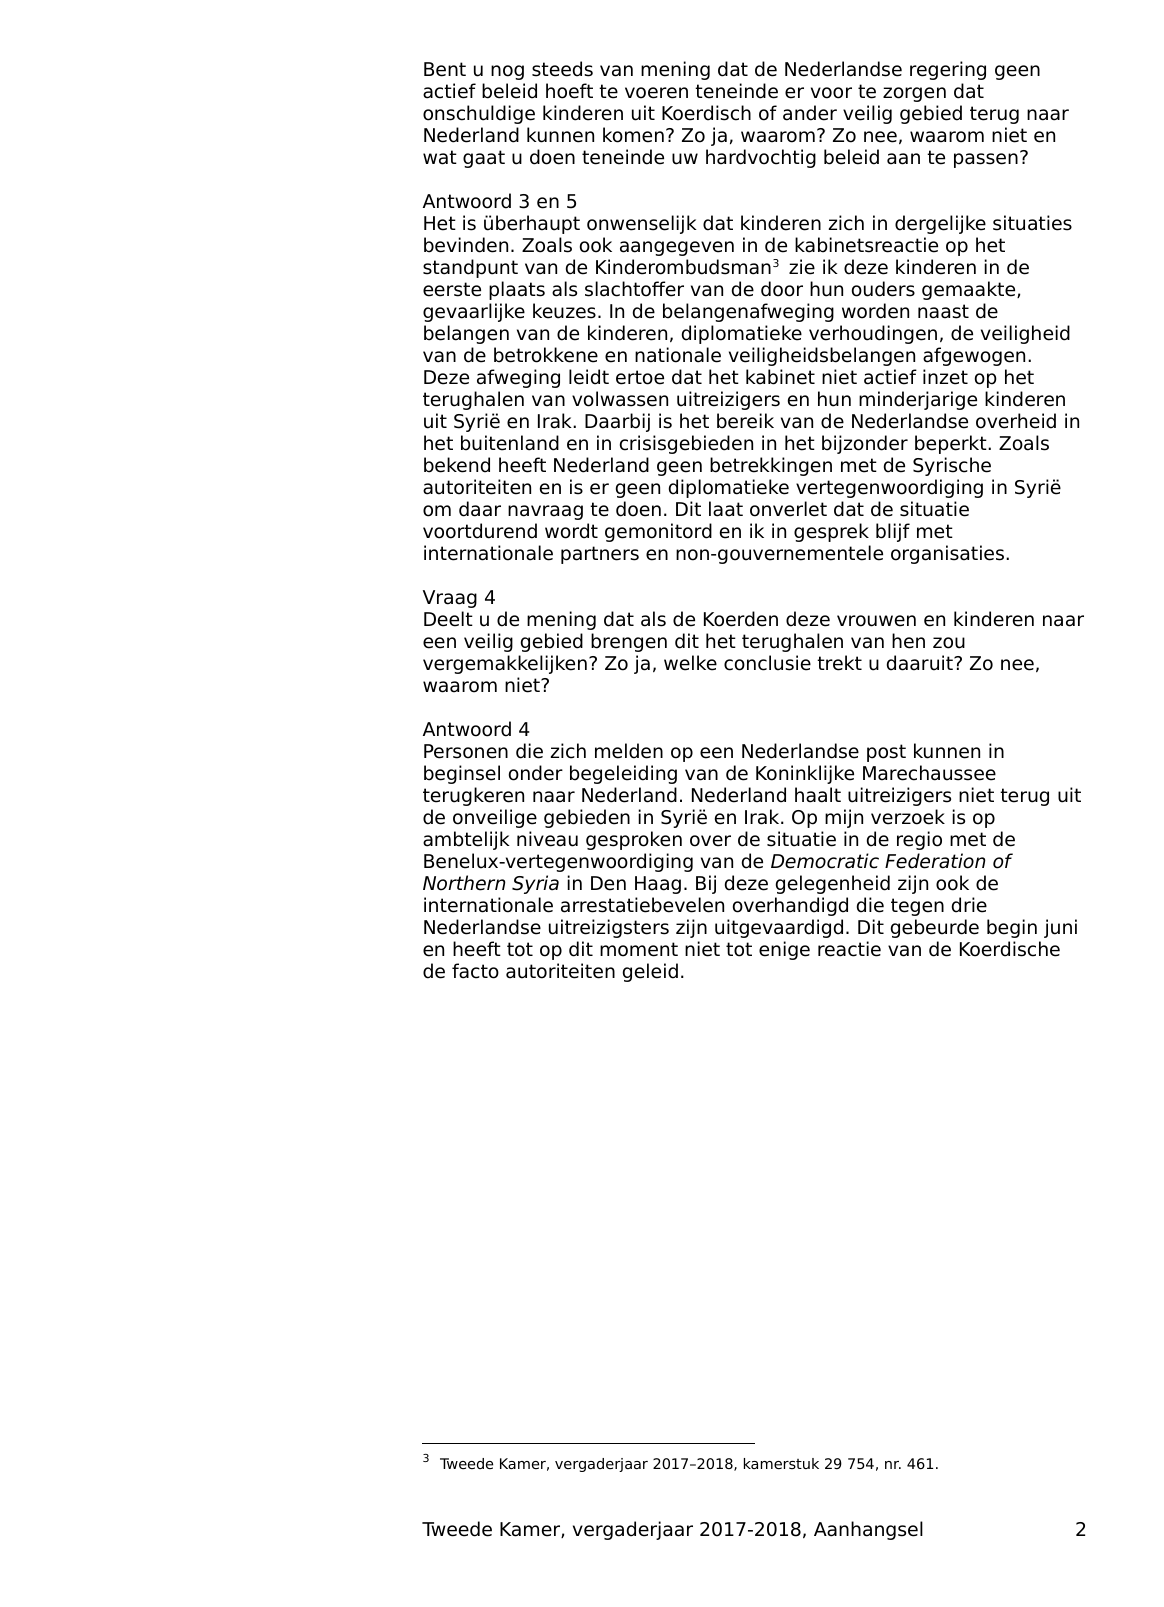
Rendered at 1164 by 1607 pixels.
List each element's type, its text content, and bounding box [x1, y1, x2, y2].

text Vraag 4 [422, 587, 1087, 609]
text Het is überhaupt onwenselijk dat kinderen zich in dergelijke situaties bevinden. Zoals ook aangegeven in de kabinetsreactie op het standpunt van de Kinderombudsman zie ik deze kinderen in de eerste plaats als slachtoffer van de door hun ouders gemaakte, gevaarlijke keuzes. In de belangenafweging worden naast de belangen van de kinderen, diplomatieke verhoudingen, de veiligheid van de betrokkene en nationale veiligheidsbelangen afgewogen. Deze afweging leidt ertoe dat het kabinet niet actief inzet op het terughalen van volwassen uitreizigers en hun minderjarige kinderen uit Syrië en Irak. Daarbij is het bereik van de Nederlandse overheid in het buitenland en in crisisgebieden in het bijzonder beperkt. Zoals bekend heeft Nederland geen betrekkingen met de Syrische autoriteiten en is er geen diplomatieke vertegenwoordiging in Syrië om daar navraag te doen. Dit laat onverlet dat de situatie voortdurend wordt gemonitord en ik in gesprek blijf met internationale partners en non-gouvernementele organisaties. [422, 213, 1087, 565]
text Bent u nog steeds van mening dat de Nederlandse regering geen actief beleid hoeft te voeren teneinde er voor te zorgen dat onschuldige kinderen uit Koerdisch of ander veilig gebied terug naar Nederland kunnen komen? Zo ja, waarom? Zo nee, waarom niet en wat gaat u doen teneinde uw hardvochtig beleid aan te passen? [422, 59, 1087, 169]
text Antwoord 4 [422, 719, 1087, 741]
text Deelt u de mening dat als de Koerden deze vrouwen en kinderen naar een veilig gebied brengen dit het terughalen van hen zou vergemakkelijken? Zo ja, welke conclusie trekt u daaruit? Zo nee, waarom niet? [422, 609, 1087, 697]
text Tweede Kamer, vergaderjaar 2017–2018, kamerstuk 29 754, nr. 461. [422, 1452, 1087, 1474]
text Personen die zich melden op een Nederlandse post kunnen in beginsel onder begeleiding van de Koninklijke Marechaussee terugkeren naar Nederland. Nederland haalt uitreizigers niet terug uit de onveilige gebieden in Syrië en Irak. Op mijn verzoek is op ambtelijk niveau gesproken over de situatie in de regio met de Benelux-vertegenwoordiging van de Democratic Federation of Northern Syria in Den Haag. Bij deze gelegenheid zijn ook de internationale arrestatiebevelen overhandigd die tegen drie Nederlandse uitreizigsters zijn uitgevaardigd. Dit gebeurde begin juni en heeft tot op dit moment niet tot enige reactie van de Koerdische de facto autoriteiten geleid. [422, 741, 1087, 983]
text Antwoord 3 en 5 [422, 191, 1087, 213]
